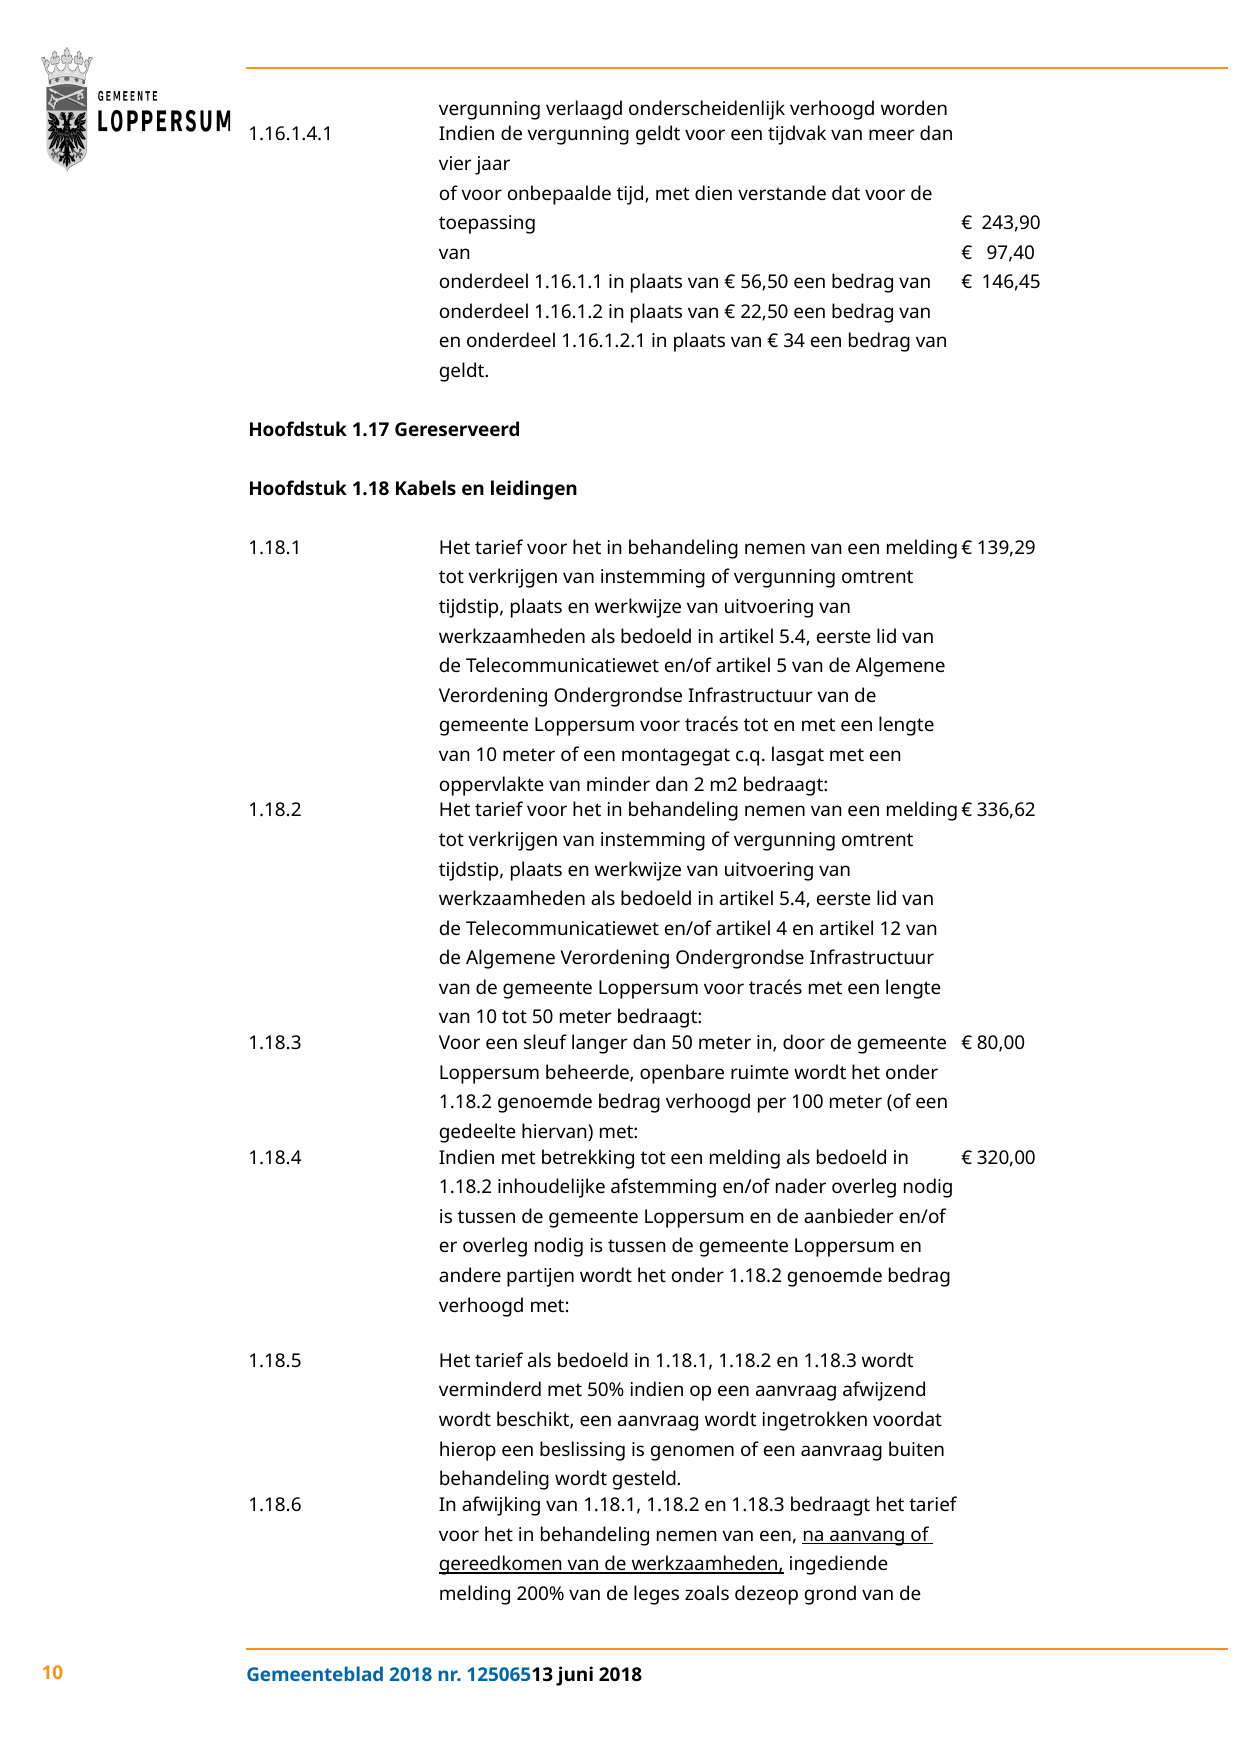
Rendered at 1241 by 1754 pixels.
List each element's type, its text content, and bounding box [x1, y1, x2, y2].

table_header € 139,29 [961, 534, 1152, 797]
table_cell 1.18.2 [248, 797, 439, 1029]
table_cell [961, 95, 1152, 121]
picture [41, 47, 231, 172]
table_cell 1.18.6 [248, 1491, 439, 1606]
table_cell € 243,90 € 97,40 € 146,45 [961, 121, 1152, 383]
text Hoofdstuk 1.17 Gereserveerd [248, 416, 1152, 441]
table_cell vergunning verlaagd onderscheidenlijk verhoogd worden [439, 95, 961, 121]
text Hoofdstuk 1.18 Kabels en leidingen [248, 475, 1152, 501]
table_cell Voor een sleuf langer dan 50 meter in, door de gemeente Loppersum beheerde, openbare ruimte wordt het onder 1.18.2 genoemde bedrag verhoogd per 100 meter (of een gedeelte hiervan) met: [439, 1029, 961, 1144]
table_header Het tarief voor het in behandeling nemen van een melding tot verkrijgen van instemming of vergunning omtrent tijdstip, plaats en werkwijze van uitvoering van werkzaamheden als bedoeld in artikel 5.4, eerste lid van de Telecommunicatiewet en/of artikel 5 van de Algemene Verordening Ondergrondse Infrastructuur van de gemeente Loppersum voor tracés tot en met een lengte van 10 meter of een montagegat c.q. lasgat met een oppervlakte van minder dan 2 m2 bedraagt: [439, 534, 961, 797]
table_cell € 336,62 [961, 797, 1152, 1029]
table_cell Het tarief voor het in behandeling nemen van een melding tot verkrijgen van instemming of vergunning omtrent tijdstip, plaats en werkwijze van uitvoering van werkzaamheden als bedoeld in artikel 5.4, eerste lid van de Telecommunicatiewet en/of artikel 4 en artikel 12 van de Algemene Verordening Ondergrondse Infrastructuur van de gemeente Loppersum voor tracés met een lengte van 10 tot 50 meter bedraagt: [439, 797, 961, 1029]
table_cell € 320,00 [961, 1144, 1152, 1347]
table_cell 1.18.3 [248, 1029, 439, 1144]
table_cell In afwijking van 1.18.1, 1.18.2 en 1.18.3 bedraagt het tarief voor het in behandeling nemen van een, na aanvang of gereedkomen van de werkzaamheden, ingediende melding 200% van de leges zoals dezeop grond van de [439, 1491, 961, 1606]
table_cell [961, 1491, 1152, 1606]
table_cell [248, 95, 439, 121]
table_cell 1.18.4 [248, 1144, 439, 1347]
table_header 1.18.1 [248, 534, 439, 797]
table_cell 1.16.1.4.1 [248, 121, 439, 383]
table_cell Het tarief als bedoeld in 1.18.1, 1.18.2 en 1.18.3 wordt verminderd met 50% indien op een aanvraag afwijzend wordt beschikt, een aanvraag wordt ingetrokken voordat hierop een beslissing is genomen of een aanvraag buiten behandeling wordt gesteld. [439, 1347, 961, 1491]
table_cell Indien de vergunning geldt voor een tijdvak van meer dan vier jaar of voor onbepaalde tijd, met dien verstande dat voor de toepassing van onderdeel 1.16.1.1 in plaats van € 56,50 een bedrag van onderdeel 1.16.1.2 in plaats van € 22,50 een bedrag van en onderdeel 1.16.1.2.1 in plaats van € 34 een bedrag van geldt. [439, 121, 961, 383]
table_cell Indien met betrekking tot een melding als bedoeld in 1.18.2 inhoudelijke afstemming en/of nader overleg nodig is tussen de gemeente Loppersum en de aanbieder en/of er overleg nodig is tussen de gemeente Loppersum en andere partijen wordt het onder 1.18.2 genoemde bedrag verhoogd met: [439, 1144, 961, 1347]
table_cell [961, 1347, 1152, 1491]
table_cell 1.18.5 [248, 1347, 439, 1491]
table_cell € 80,00 [961, 1029, 1152, 1144]
